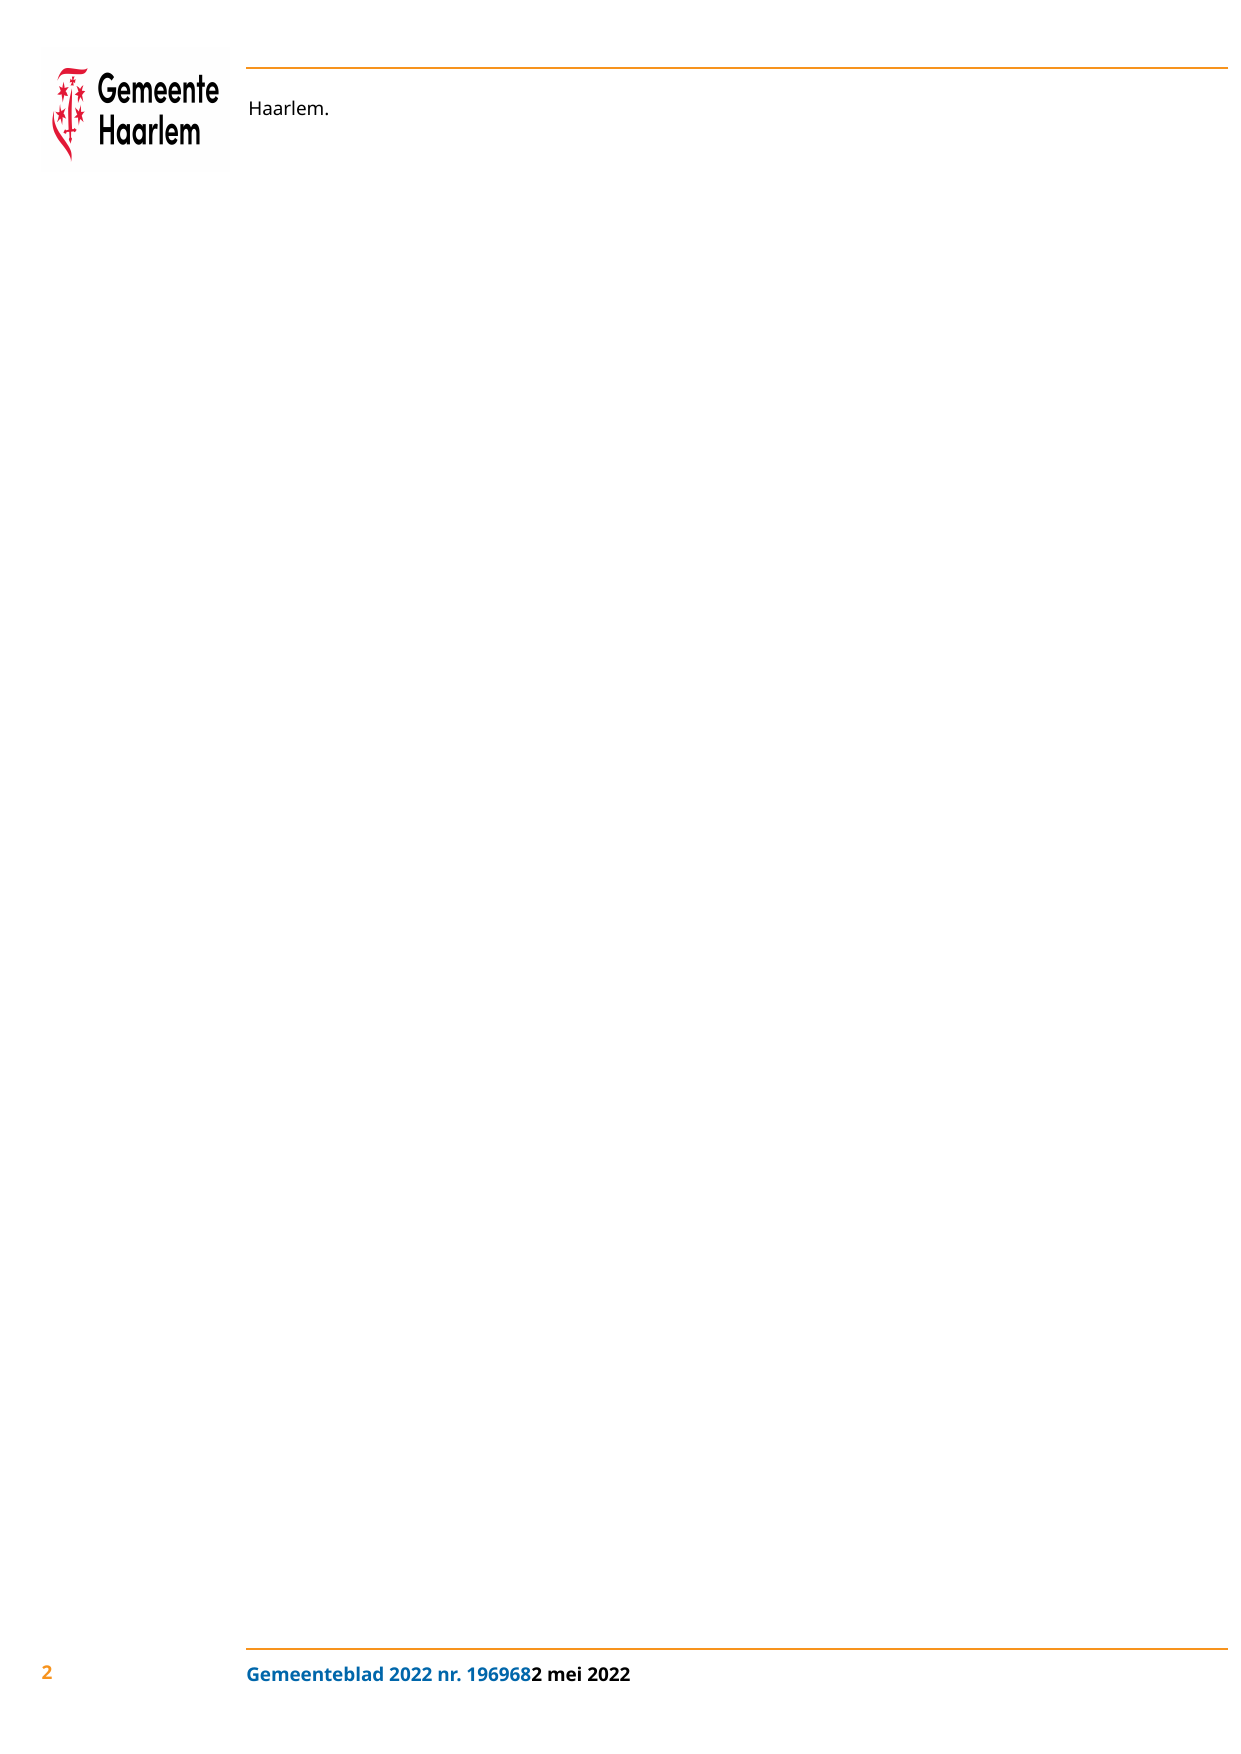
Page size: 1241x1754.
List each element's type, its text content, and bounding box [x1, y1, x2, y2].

picture [41, 47, 231, 172]
text Haarlem. [248, 95, 1152, 121]
